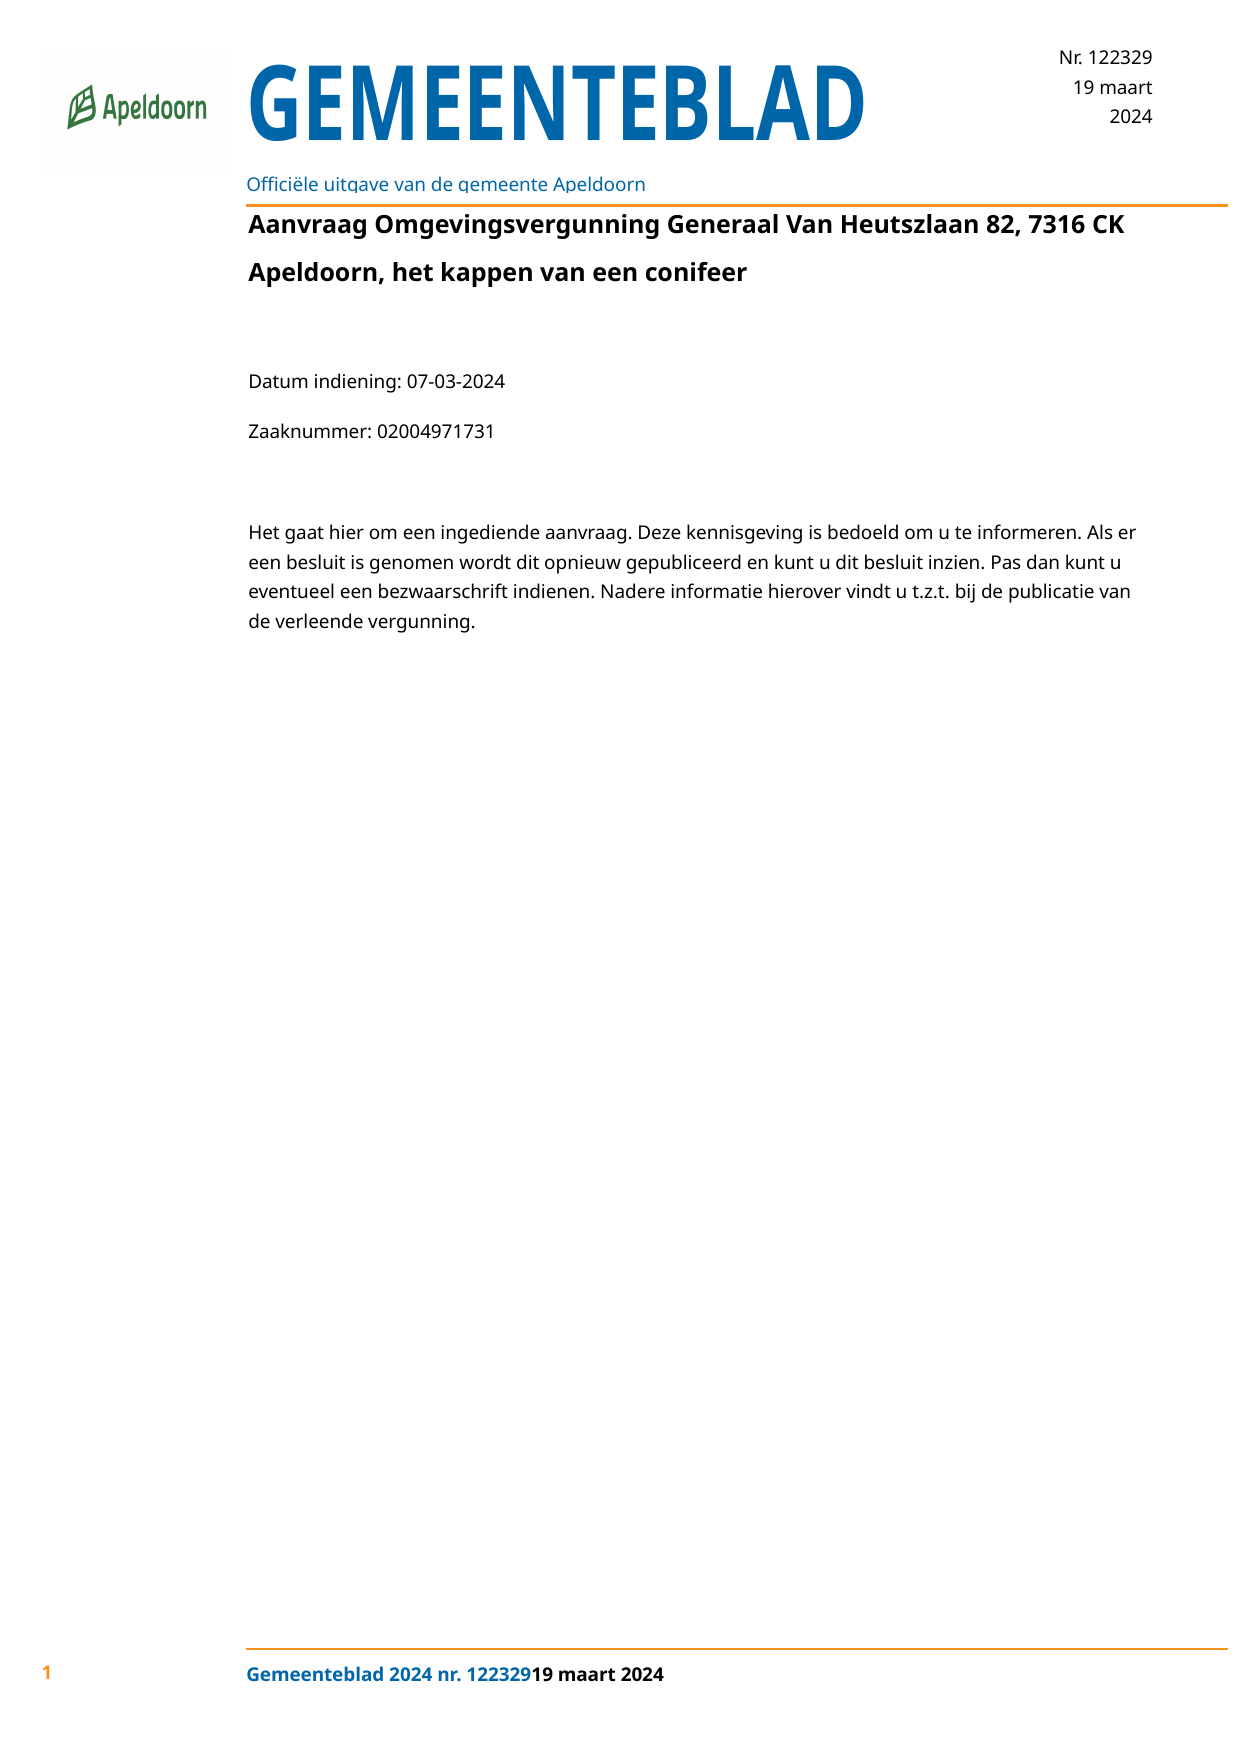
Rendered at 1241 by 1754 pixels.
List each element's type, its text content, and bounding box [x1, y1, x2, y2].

text Datum indiening: 07-03-2024 [248, 368, 1152, 394]
text Het gaat hier om een ingediende aanvraag. Deze kennisgeving is bedoeld om u te informeren. Als er een besluit is genomen wordt dit opnieuw gepubliceerd en kunt u dit besluit inzien. Pas dan kunt u eventueel een bezwaarschrift indienen. Nadere informatie hierover vindt u t.z.t. bij de publicatie van de verleende vergunning. [248, 519, 1152, 634]
text Zaaknummer: 02004971731 [248, 419, 1152, 444]
picture [41, 47, 231, 172]
text Aanvraag Omgevingsvergunning Generaal Van Heutszlaan 82, 7316 CK Apeldoorn, het kappen van een conifeer [248, 207, 1152, 288]
